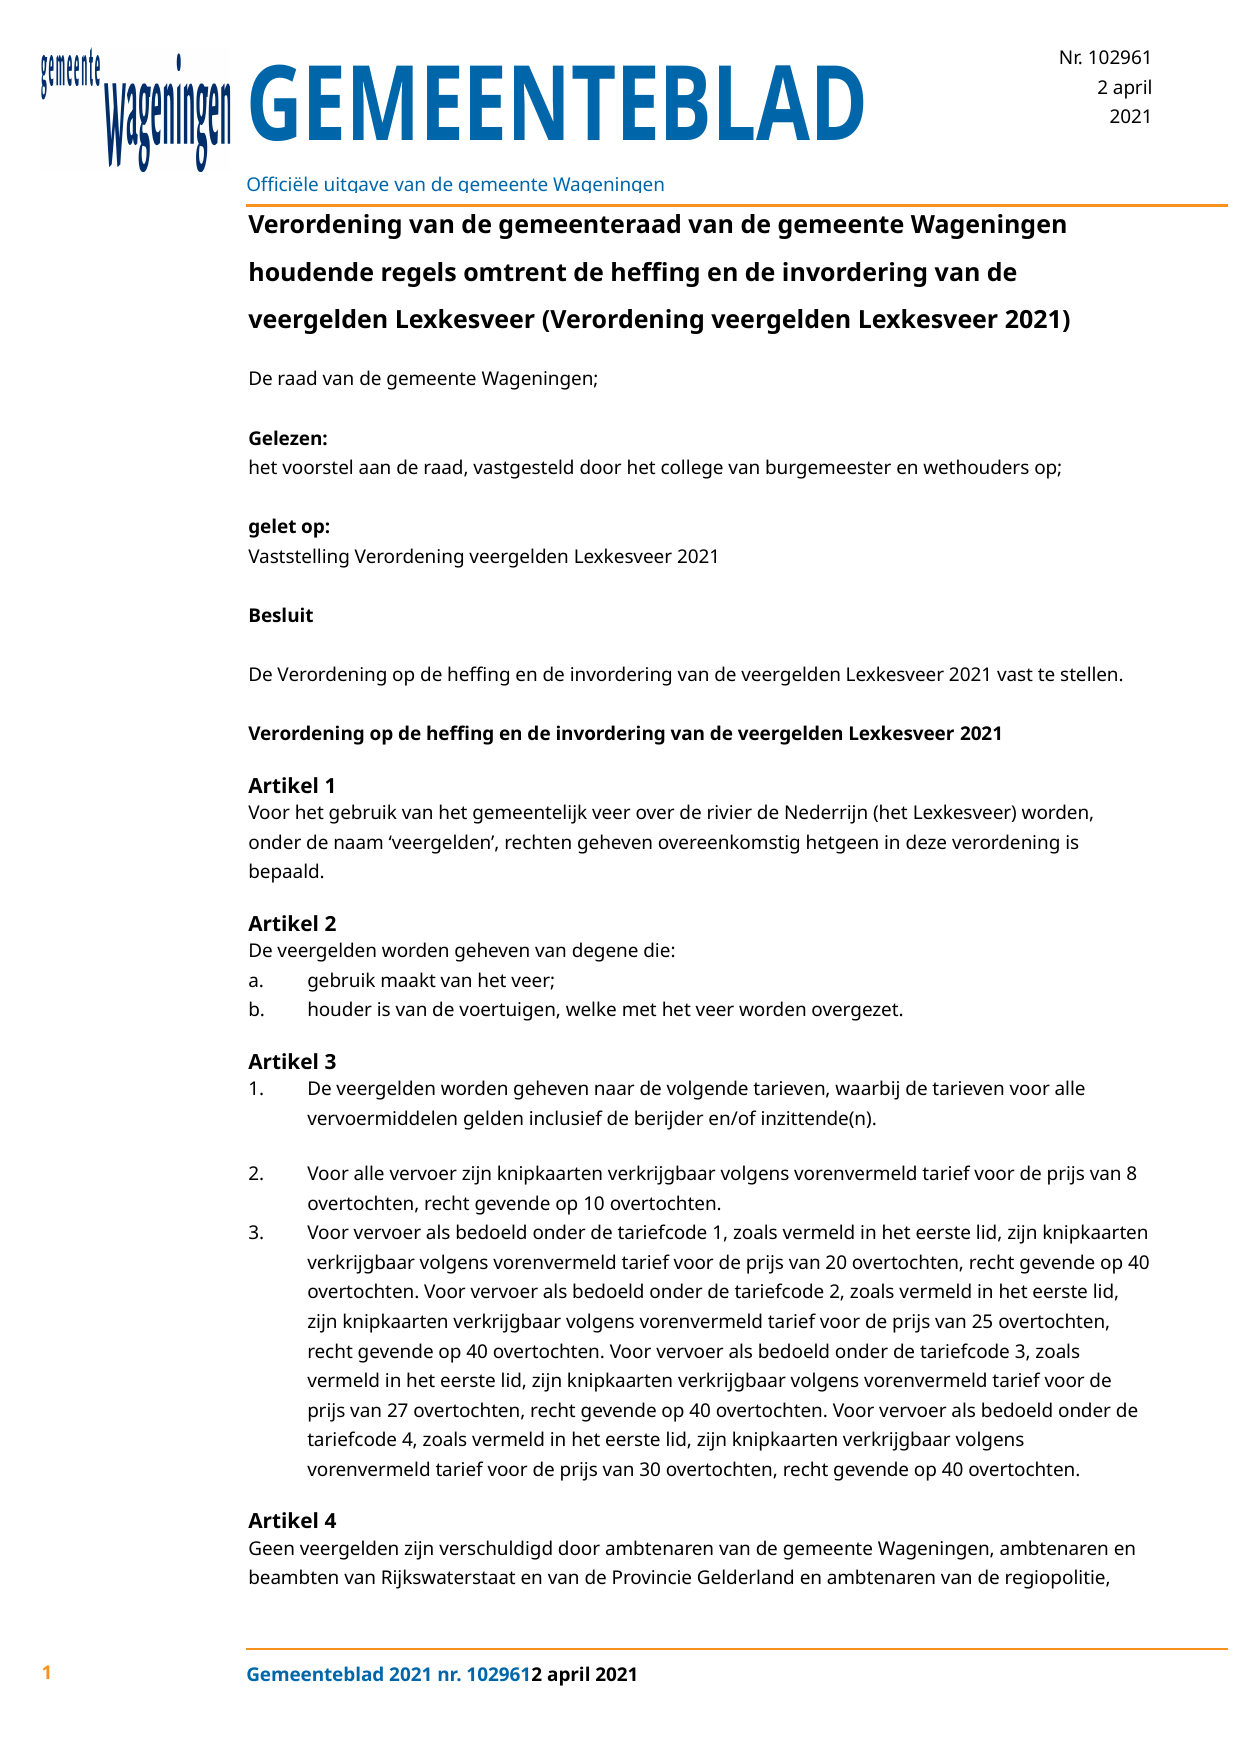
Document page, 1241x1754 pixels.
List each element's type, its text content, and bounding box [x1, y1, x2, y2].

text Artikel 4 [248, 1507, 1152, 1535]
text De raad van de gemeente Wageningen; [248, 366, 1152, 391]
text gelet op: [248, 513, 1152, 539]
text Artikel 3 [248, 1047, 1152, 1075]
list houder is van de voertuigen, welke met het veer worden overgezet. [248, 997, 1152, 1022]
list gebruik maakt van het veer; [248, 967, 1152, 993]
text De Verordening op de heffing en de invordering van de veergelden Lexkesveer 2021 vast te stellen. [248, 661, 1152, 687]
text Besluit [248, 602, 1152, 628]
picture [41, 47, 231, 172]
list De veergelden worden geheven naar de volgende tarieven, waarbij de tarieven voor alle vervoermiddelen gelden inclusief de berijder en/of inzittende(n). [248, 1075, 1152, 1131]
text Gelezen: [248, 425, 1152, 450]
text Artikel 2 [248, 909, 1152, 937]
text Geen veergelden zijn verschuldigd door ambtenaren van de gemeente Wageningen, ambtenaren en beambten van Rijkswaterstaat en van de Provincie Gelderland en ambtenaren van de regiopolitie, [248, 1535, 1152, 1590]
list Voor alle vervoer zijn knipkaarten verkrijgbaar volgens vorenvermeld tarief voor de prijs van 8 overtochten, recht gevende op 10 overtochten. [248, 1160, 1152, 1216]
text Vaststelling Verordening veergelden Lexkesveer 2021 [248, 543, 1152, 569]
text Voor het gebruik van het gemeentelijk veer over de rivier de Nederrijn (het Lexkesveer) worden, onder de naam ‘veergelden’, rechten geheven overeenkomstig hetgeen in deze verordening is bepaald. [248, 799, 1152, 884]
text Artikel 1 [248, 771, 1152, 799]
text De veergelden worden geheven van degene die: [248, 937, 1152, 963]
list Voor vervoer als bedoeld onder de tariefcode 1, zoals vermeld in het eerste lid, zijn knipkaarten verkrijgbaar volgens vorenvermeld tarief voor de prijs van 20 overtochten, recht gevende op 40 overtochten. Voor vervoer als bedoeld onder de tariefcode 2, zoals vermeld in het eerste lid, zijn knipkaarten verkrijgbaar volgens vorenvermeld tarief voor de prijs van 25 overtochten, recht gevende op 40 overtochten. Voor vervoer als bedoeld onder de tariefcode 3, zoals vermeld in het eerste lid, zijn knipkaarten verkrijgbaar volgens vorenvermeld tarief voor de prijs van 27 overtochten, recht gevende op 40 overtochten. Voor vervoer als bedoeld onder de tariefcode 4, zoals vermeld in het eerste lid, zijn knipkaarten verkrijgbaar volgens vorenvermeld tarief voor de prijs van 30 overtochten, recht gevende op 40 overtochten. [248, 1219, 1152, 1482]
text het voorstel aan de raad, vastgesteld door het college van burgemeester en wethouders op; [248, 454, 1152, 480]
text Verordening van de gemeenteraad van de gemeente Wageningen houdende regels omtrent de heffing en de invordering van de veergelden Lexkesveer (Verordening veergelden Lexkesveer 2021) [248, 207, 1152, 336]
text Verordening op de heffing en de invordering van de veergelden Lexkesveer 2021 [248, 721, 1152, 746]
